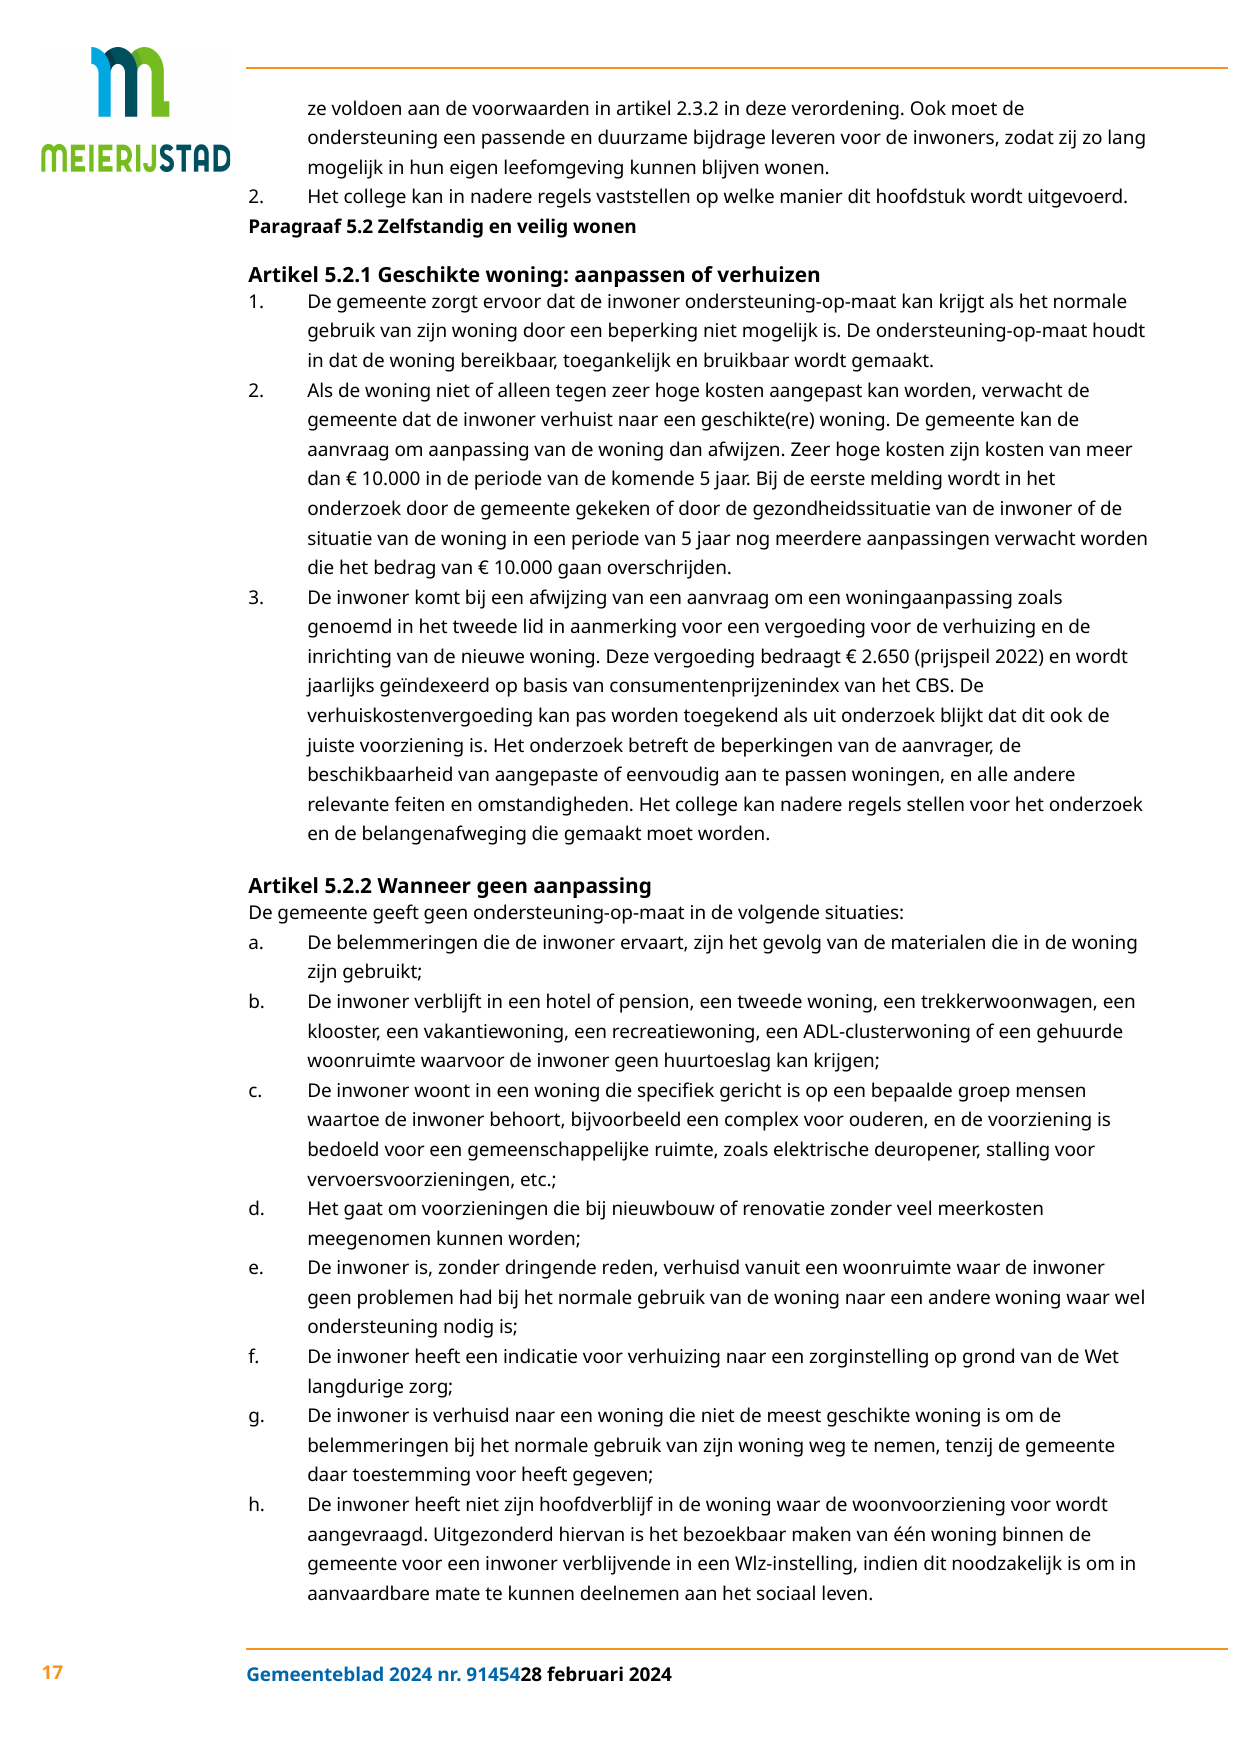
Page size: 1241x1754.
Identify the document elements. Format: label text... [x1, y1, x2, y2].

picture [41, 47, 231, 172]
text Artikel 5.2.2 Wanneer geen aanpassing [248, 871, 1152, 899]
list De inwoner komt bij een afwijzing van een aanvraag om een woningaanpassing zoals genoemd in het tweede lid in aanmerking voor een vergoeding voor de verhuizing en de inrichting van de nieuwe woning. Deze vergoeding bedraagt € 2.650 (prijspeil 2022) en wordt jaarlijks geïndexeerd op basis van consumentenprijzenindex van het CBS. De verhuiskostenvergoeding kan pas worden toegekend als uit onderzoek blijkt dat dit ook de juiste voorziening is. Het onderzoek betreft de beperkingen van de aanvrager, de beschikbaarheid van aangepaste of eenvoudig aan te passen woningen, en alle andere relevante feiten en omstandigheden. Het college kan nadere regels stellen voor het onderzoek en de belangenafweging die gemaakt moet worden. [248, 584, 1152, 846]
list ze voldoen aan de voorwaarden in artikel 2.3.2 in deze verordening. Ook moet de ondersteuning een passende en duurzame bijdrage leveren voor de inwoners, zodat zij zo lang mogelijk in hun eigen leefomgeving kunnen blijven wonen. [248, 95, 1152, 180]
list De gemeente zorgt ervoor dat de inwoner ondersteuning-op-maat kan krijgt als het normale gebruik van zijn woning door een beperking niet mogelijk is. De ondersteuning-op-maat houdt in dat de woning bereikbaar, toegankelijk en bruikbaar wordt gemaakt. [248, 288, 1152, 373]
list De inwoner is verhuisd naar een woning die niet de meest geschikte woning is om de belemmeringen bij het normale gebruik van zijn woning weg te nemen, tenzij de gemeente daar toestemming voor heeft gegeven; [248, 1402, 1152, 1487]
text Paragraaf 5.2 Zelfstandig en veilig wonen [248, 213, 1152, 239]
text De gemeente geeft geen ondersteuning-op-maat in de volgende situaties: [248, 899, 1152, 925]
list De inwoner woont in een woning die specifiek gericht is op een bepaalde groep mensen waartoe de inwoner behoort, bijvoorbeeld een complex voor ouderen, en de voorziening is bedoeld voor een gemeenschappelijke ruimte, zoals elektrische deuropener, stalling voor vervoersvoorzieningen, etc.; [248, 1077, 1152, 1191]
list De inwoner heeft een indicatie voor verhuizing naar een zorginstelling op grond van de Wet langdurige zorg; [248, 1343, 1152, 1398]
list De inwoner is, zonder dringende reden, verhuisd vanuit een woonruimte waar de inwoner geen problemen had bij het normale gebruik van de woning naar een andere woning waar wel ondersteuning nodig is; [248, 1254, 1152, 1339]
list Als de woning niet of alleen tegen zeer hoge kosten aangepast kan worden, verwacht de gemeente dat de inwoner verhuist naar een geschikte(re) woning. De gemeente kan de aanvraag om aanpassing van de woning dan afwijzen. Zeer hoge kosten zijn kosten van meer dan € 10.000 in de periode van de komende 5 jaar. Bij de eerste melding wordt in het onderzoek door de gemeente gekeken of door de gezondheidssituatie van de inwoner of de situatie van de woning in een periode van 5 jaar nog meerdere aanpassingen verwacht worden die het bedrag van € 10.000 gaan overschrijden. [248, 377, 1152, 580]
list De inwoner verblijft in een hotel of pension, een tweede woning, een trekkerwoonwagen, een klooster, een vakantiewoning, een recreatiewoning, een ADL-clusterwoning of een gehuurde woonruimte waarvoor de inwoner geen huurtoeslag kan krijgen; [248, 988, 1152, 1073]
text Artikel 5.2.1 Geschikte woning: aanpassen of verhuizen [248, 260, 1152, 288]
list De inwoner heeft niet zijn hoofdverblijf in de woning waar de woonvoorziening voor wordt aangevraagd. Uitgezonderd hiervan is het bezoekbaar maken van één woning binnen de gemeente voor een inwoner verblijvende in een Wlz-instelling, indien dit noodzakelijk is om in aanvaardbare mate te kunnen deelnemen aan het sociaal leven. [248, 1491, 1152, 1606]
list Het college kan in nadere regels vaststellen op welke manier dit hoofdstuk wordt uitgevoerd. [248, 183, 1152, 209]
list De belemmeringen die de inwoner ervaart, zijn het gevolg van de materialen die in de woning zijn gebruikt; [248, 929, 1152, 984]
list Het gaat om voorzieningen die bij nieuwbouw of renovatie zonder veel meerkosten meegenomen kunnen worden; [248, 1195, 1152, 1251]
